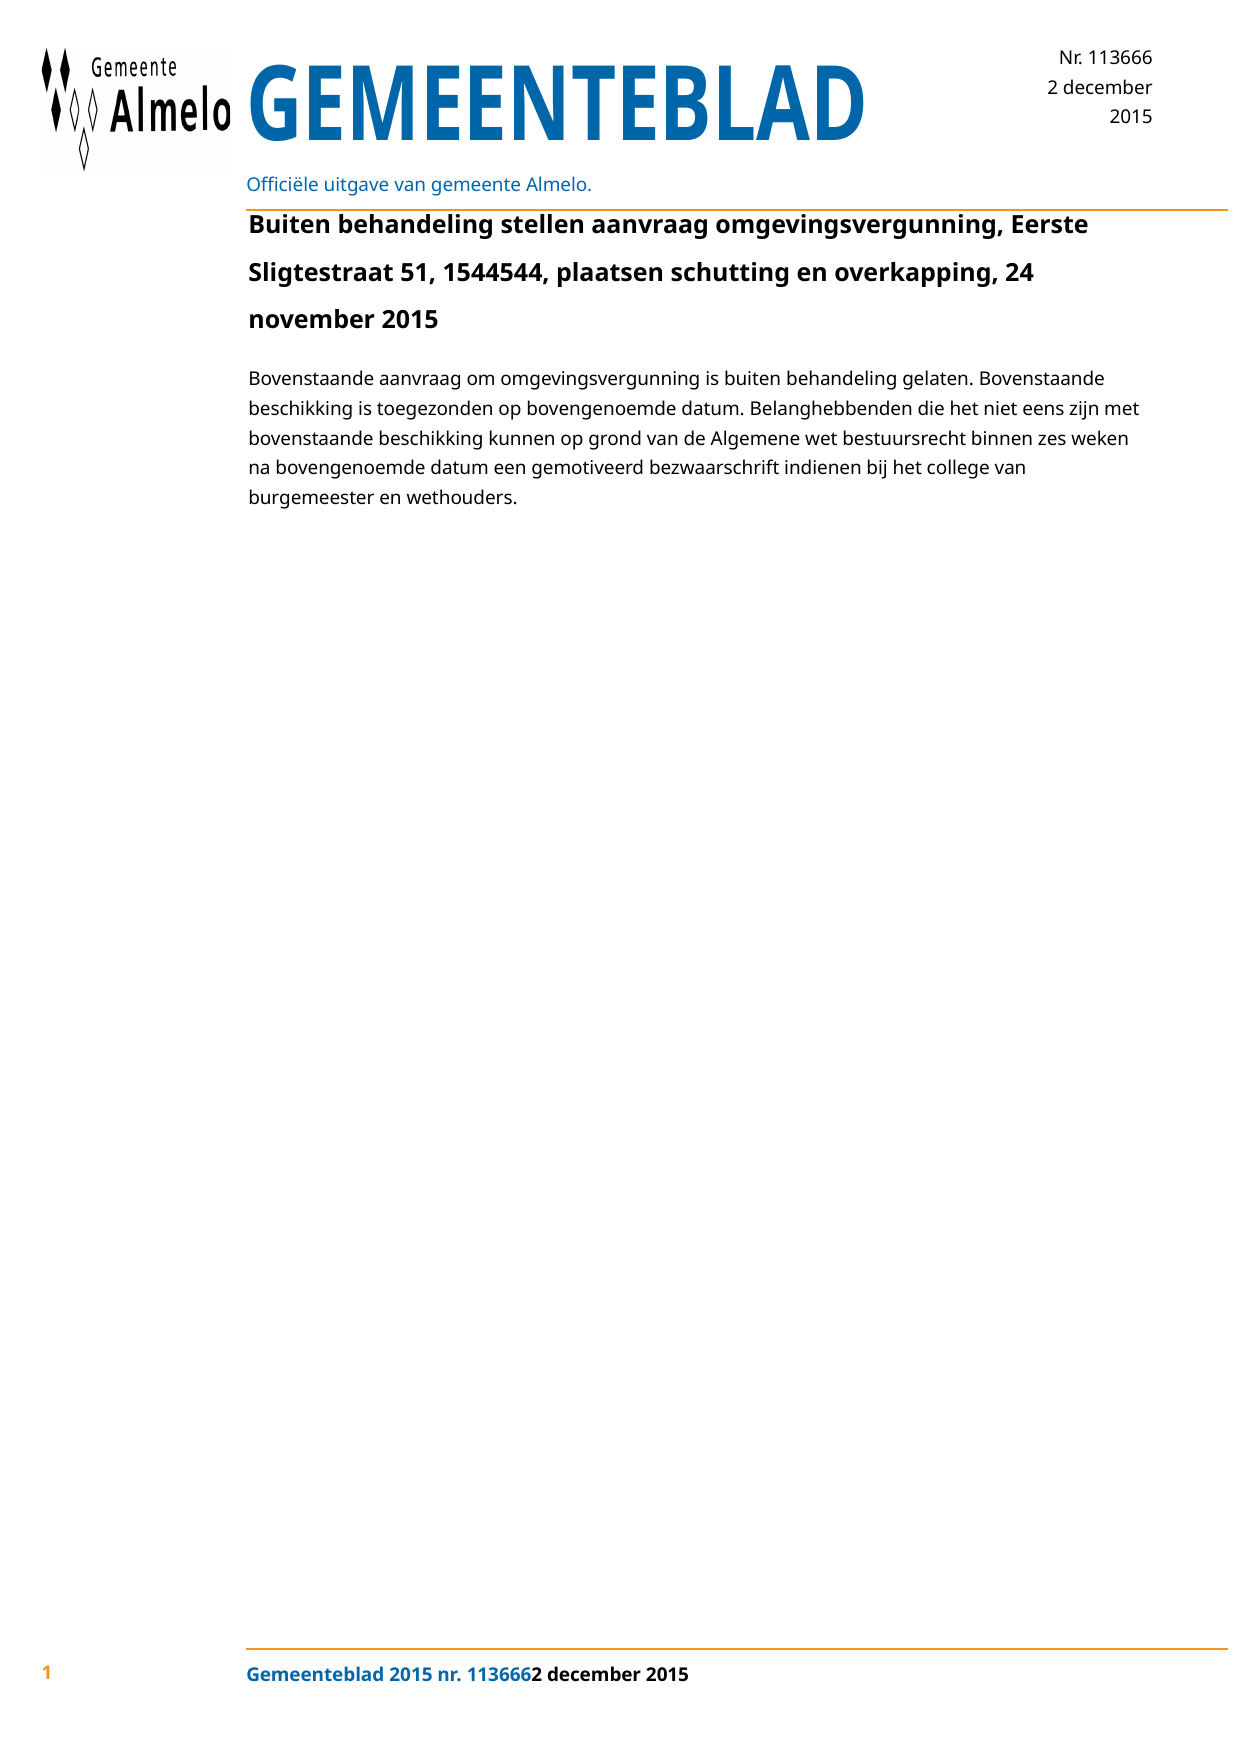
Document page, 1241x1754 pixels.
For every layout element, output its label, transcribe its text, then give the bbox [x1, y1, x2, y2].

picture [41, 47, 231, 172]
text Bovenstaande aanvraag om omgevingsvergunning is buiten behandeling gelaten. Bovenstaande beschikking is toegezonden op bovengenoemde datum. Belanghebbenden die het niet eens zijn met bovenstaande beschikking kunnen op grond van de Algemene wet bestuursrecht binnen zes weken na bovengenoemde datum een gemotiveerd bezwaarschrift indienen bij het college van burgemeester en wethouders. [248, 366, 1152, 509]
text Buiten behandeling stellen aanvraag omgevingsvergunning, Eerste Sligtestraat 51, 1544544, plaatsen schutting en overkapping, 24 november 2015 [248, 211, 1152, 336]
